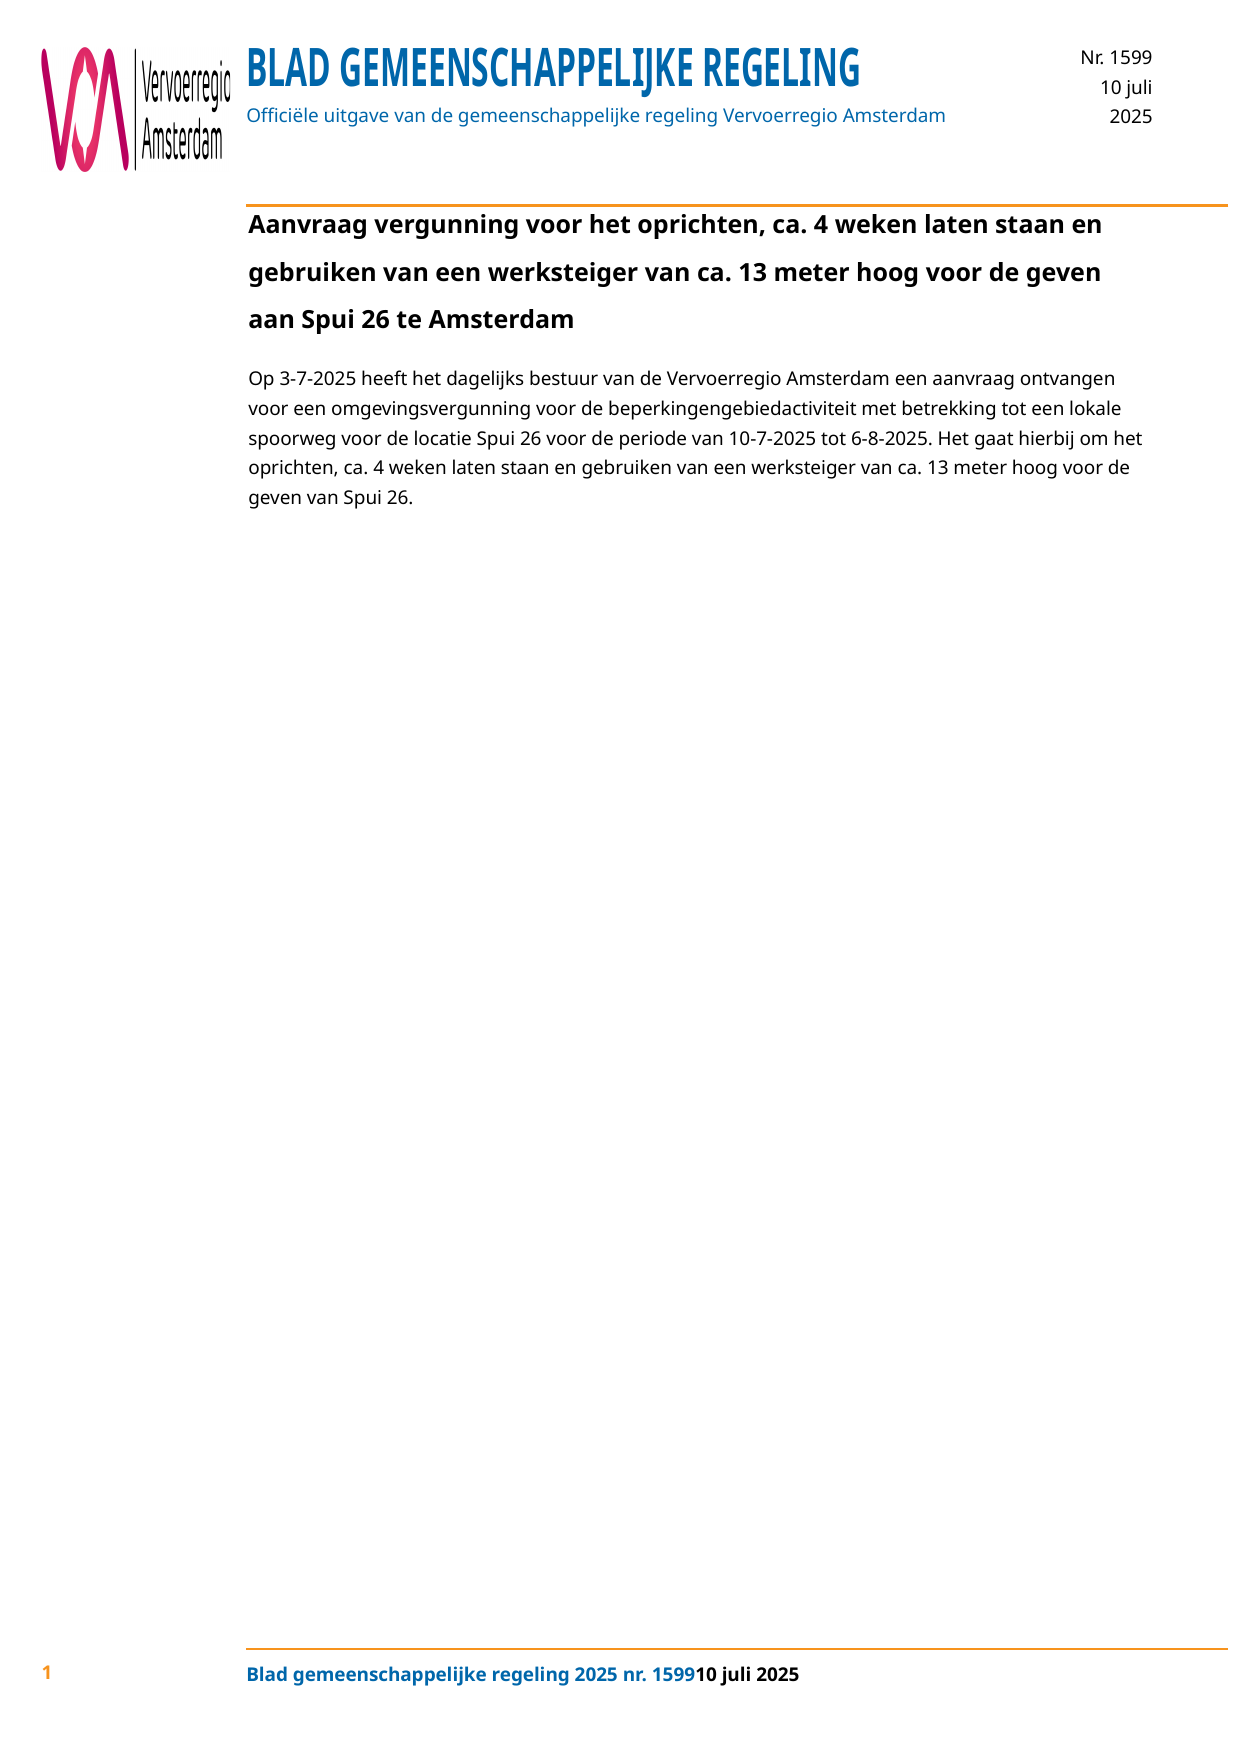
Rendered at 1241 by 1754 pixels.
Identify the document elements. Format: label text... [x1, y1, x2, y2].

text Op 3-7-2025 heeft het dagelijks bestuur van de Vervoerregio Amsterdam een aanvraag ontvangen voor een omgevingsvergunning voor de beperkingengebiedactiviteit met betrekking tot een lokale spoorweg voor de locatie Spui 26 voor de periode van 10-7-2025 tot 6-8-2025. Het gaat hierbij om het oprichten, ca. 4 weken laten staan en gebruiken van een werksteiger van ca. 13 meter hoog voor de geven van Spui 26. [248, 366, 1152, 509]
text Aanvraag vergunning voor het oprichten, ca. 4 weken laten staan en gebruiken van een werksteiger van ca. 13 meter hoog voor de geven aan Spui 26 te Amsterdam [248, 207, 1152, 336]
picture [41, 47, 231, 172]
